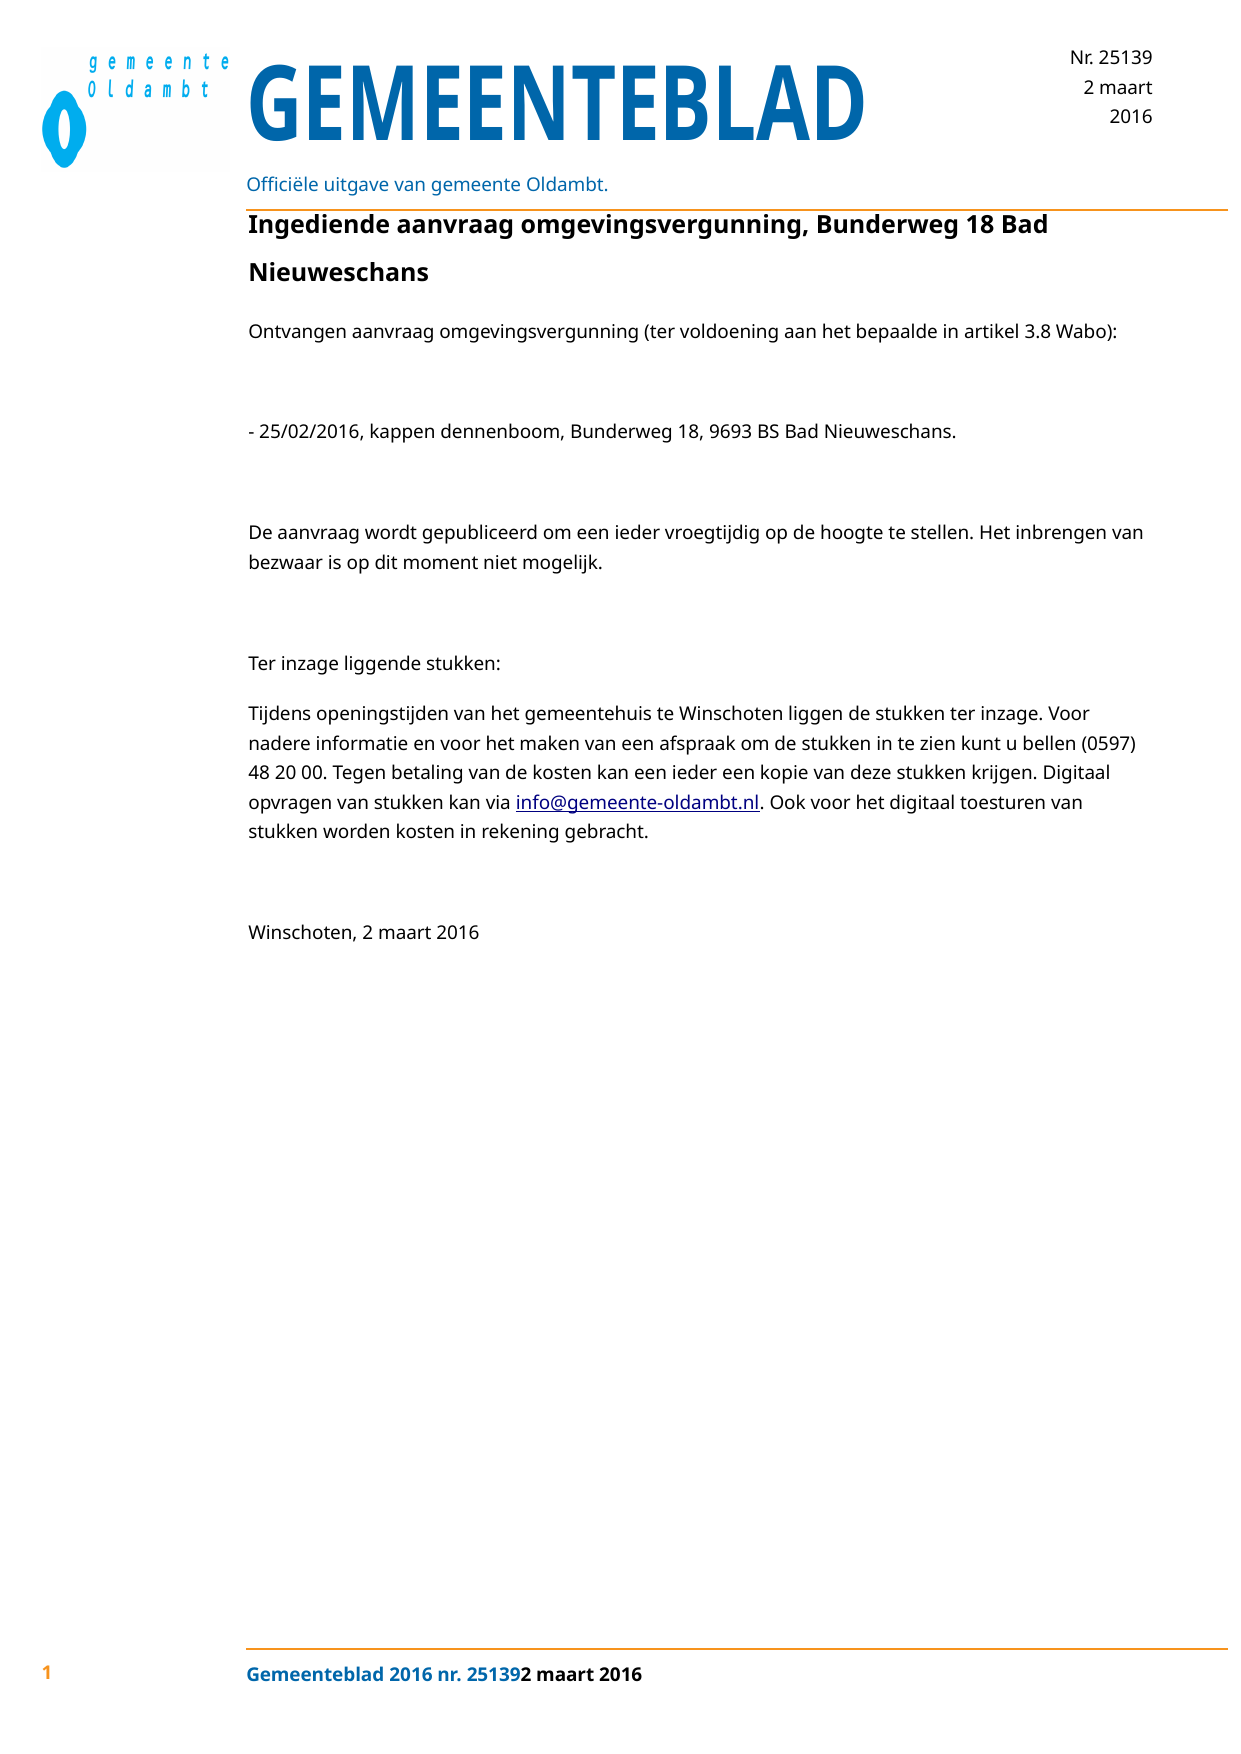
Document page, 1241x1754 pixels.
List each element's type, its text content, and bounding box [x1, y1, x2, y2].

text Ingediende aanvraag omgevingsvergunning, Bunderweg 18 Bad Nieuweschans [248, 211, 1152, 288]
picture [41, 47, 231, 172]
text Ontvangen aanvraag omgevingsvergunning (ter voldoening aan het bepaalde in artikel 3.8 Wabo): [248, 318, 1152, 344]
text De aanvraag wordt gepubliceerd om een ieder vroegtijdig op de hoogte te stellen. Het inbrengen van bezwaar is op dit moment niet mogelijk. [248, 519, 1152, 575]
text Tijdens openingstijden van het gemeentehuis te Winschoten liggen de stukken ter inzage. Voor nadere informatie en voor het maken van een afspraak om de stukken in te zien kunt u bellen (0597) 48 20 00. Tegen betaling van de kosten kan een ieder een kopie van deze stukken krijgen. Digitaal opvragen van stukken kan via info@gemeente-oldambt.nl. Ook voor het digitaal toesturen van stukken worden kosten in rekening gebracht. [248, 700, 1152, 844]
text Winschoten, 2 maart 2016 [248, 919, 1152, 945]
text Ter inzage liggende stukken: [248, 650, 1152, 676]
text - 25/02/2016, kappen dennenboom, Bunderweg 18, 9693 BS Bad Nieuweschans. [248, 419, 1152, 444]
